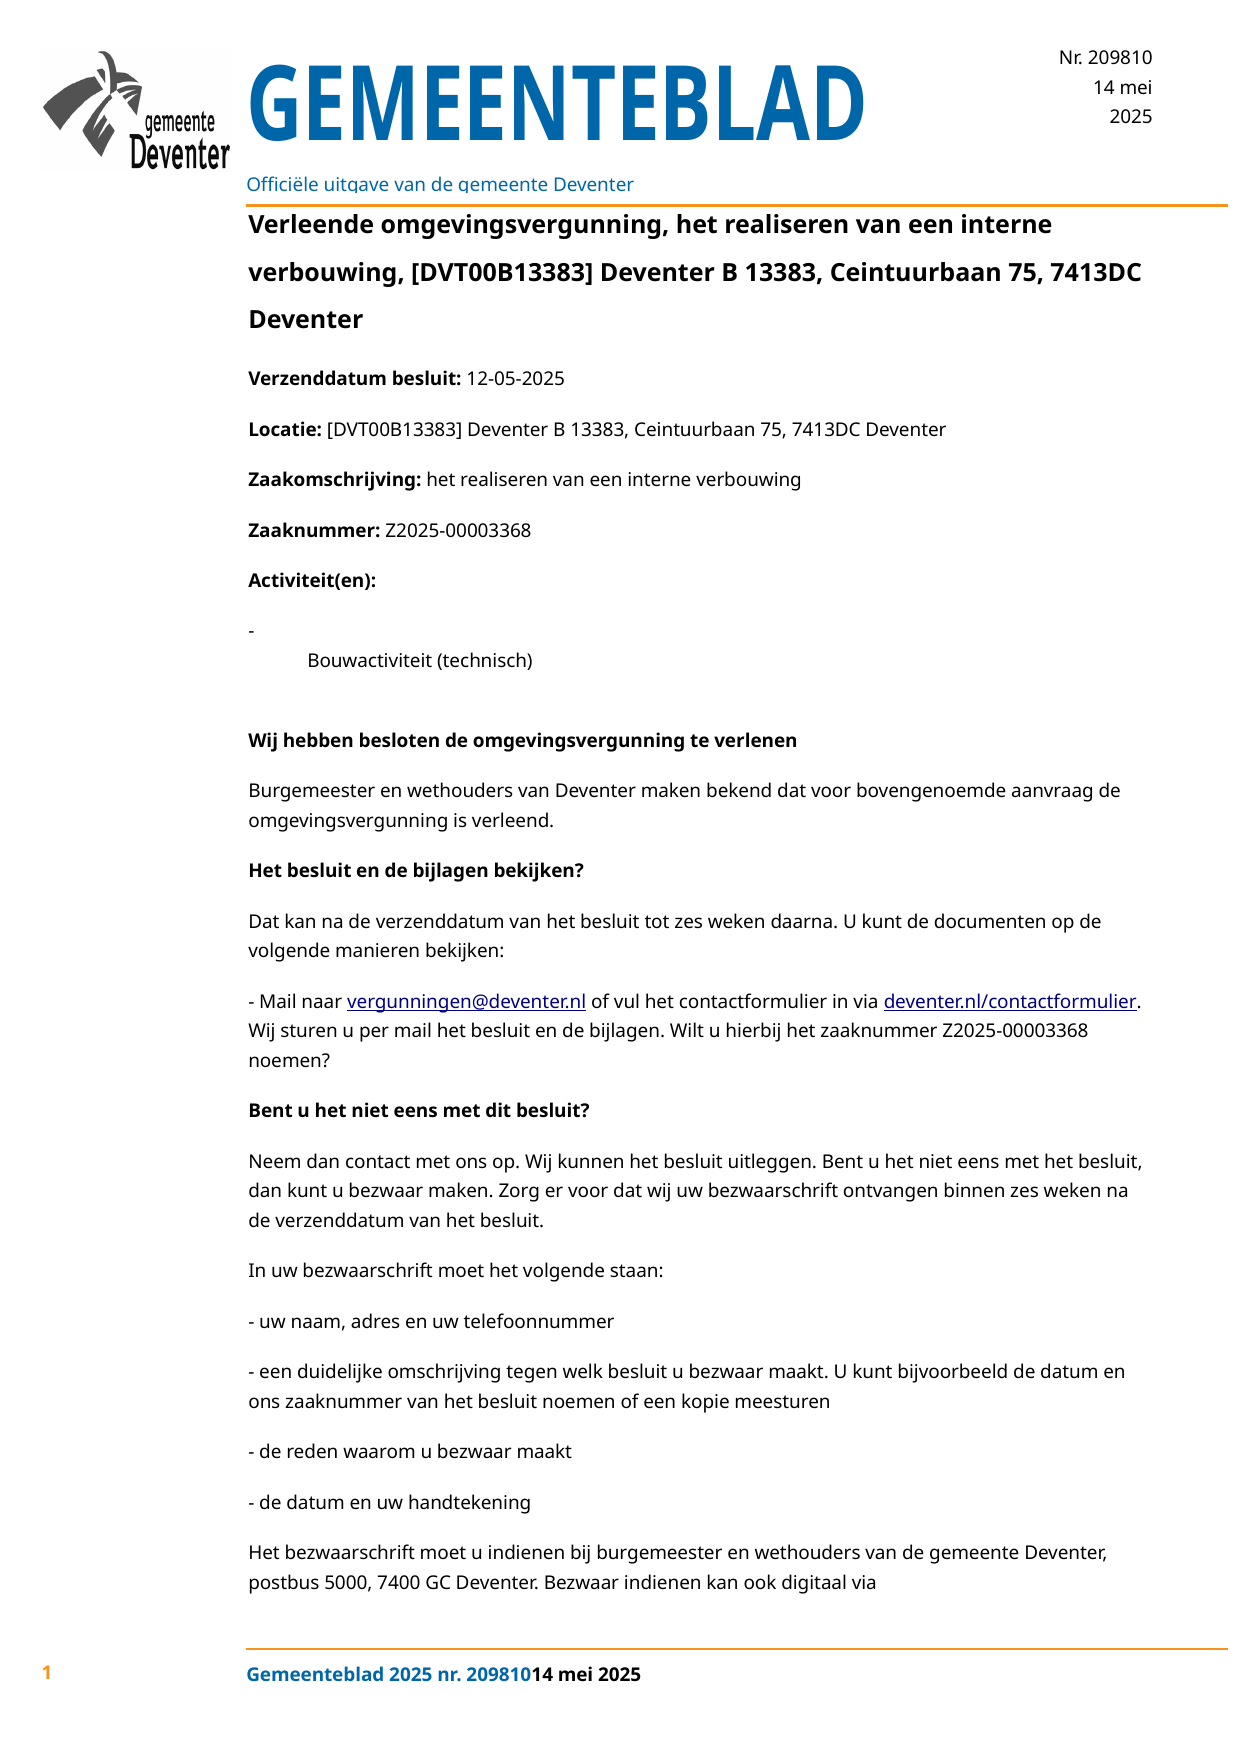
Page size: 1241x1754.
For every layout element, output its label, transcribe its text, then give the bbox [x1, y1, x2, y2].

text Verleende omgevingsvergunning, het realiseren van een interne verbouwing, [DVT00B13383] Deventer B 13383, Ceintuurbaan 75, 7413DC Deventer [248, 207, 1152, 336]
text Verzenddatum besluit: 12-05-2025 [248, 366, 1152, 391]
text Zaaknummer: Z2025-00003368 [248, 517, 1152, 542]
text Bent u het niet eens met dit besluit? [248, 1098, 1152, 1123]
text Het bezwaarschrift moet u indienen bij burgemeester en wethouders van de gemeente Deventer, postbus 5000, 7400 GC Deventer. Bezwaar indienen kan ook digitaal via [248, 1539, 1152, 1594]
text Neem dan contact met ons op. Wij kunnen het besluit uitleggen. Bent u het niet eens met het besluit, dan kunt u bezwaar maken. Zorg er voor dat wij uw bezwaarschrift ontvangen binnen zes weken na de verzenddatum van het besluit. [248, 1148, 1152, 1233]
text Locatie: [DVT00B13383] Deventer B 13383, Ceintuurbaan 75, 7413DC Deventer [248, 416, 1152, 442]
text Wij hebben besloten de omgevingsvergunning te verlenen [248, 727, 1152, 753]
text - Mail naar vergunningen@deventer.nl of vul het contactformulier in via deventer.nl/contactformulier. Wij sturen u per mail het besluit en de bijlagen. Wilt u hierbij het zaaknummer Z2025-00003368 noemen? [248, 988, 1152, 1073]
text Dat kan na de verzenddatum van het besluit tot zes weken daarna. U kunt de documenten op de volgende manieren bekijken: [248, 908, 1152, 963]
text - een duidelijke omschrijving tegen welk besluit u bezwaar maakt. U kunt bijvoorbeeld de datum en ons zaaknummer van het besluit noemen of een kopie meesturen [248, 1358, 1152, 1414]
text Het besluit en de bijlagen bekijken? [248, 858, 1152, 883]
text Burgemeester en wethouders van Deventer maken bekend dat voor bovengenoemde aanvraag de omgevingsvergunning is verleend. [248, 778, 1152, 833]
list Bouwactiviteit (technisch) [248, 647, 1152, 673]
text - uw naam, adres en uw telefoonnummer [248, 1308, 1152, 1334]
text Activiteit(en): [248, 567, 1152, 593]
text - de datum en uw handtekening [248, 1489, 1152, 1514]
text In uw bezwaarschrift moet het volgende staan: [248, 1258, 1152, 1283]
text Zaakomschrijving: het realiseren van een interne verbouwing [248, 466, 1152, 492]
picture [41, 47, 231, 172]
text - de reden waarom u bezwaar maakt [248, 1438, 1152, 1464]
